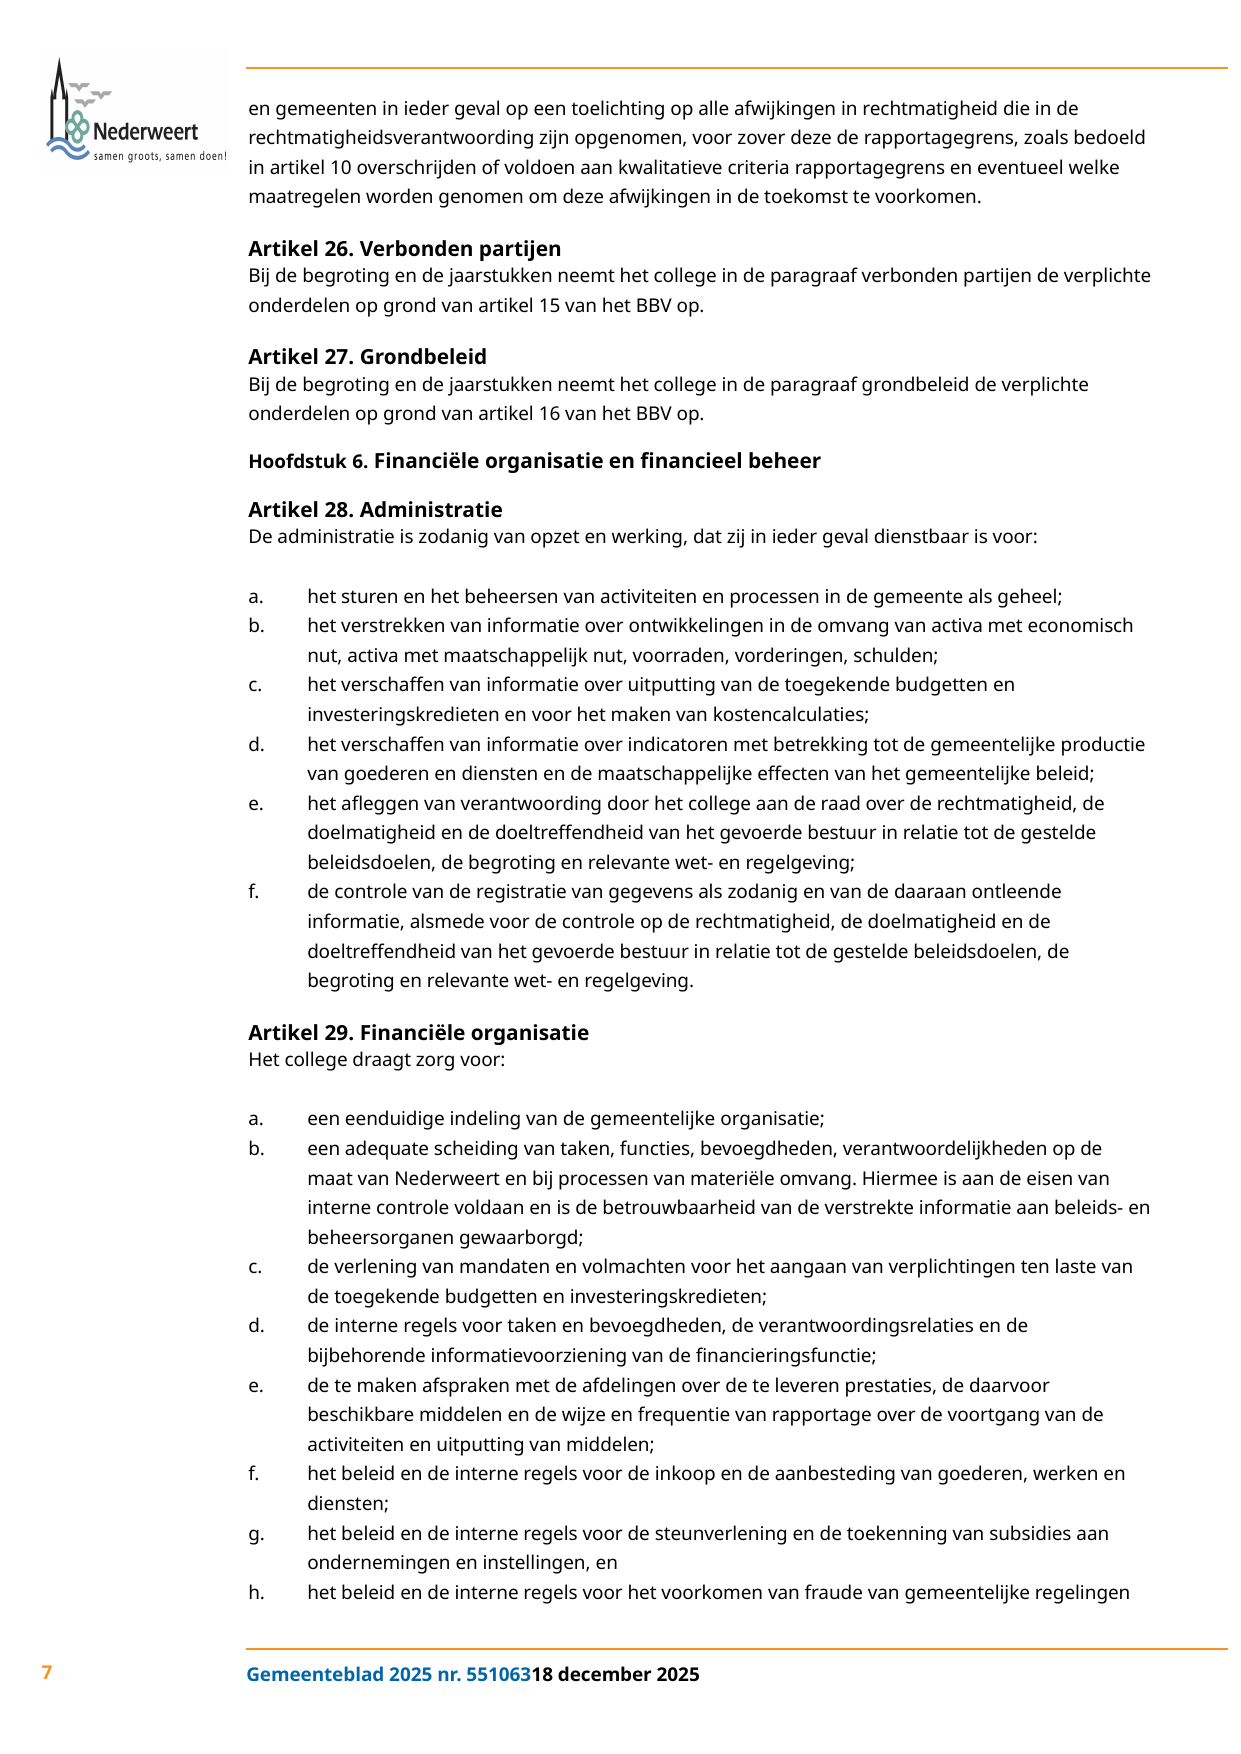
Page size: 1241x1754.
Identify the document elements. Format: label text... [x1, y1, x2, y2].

text Het college draagt zorg voor: [248, 1046, 1152, 1072]
text Artikel 28. Administratie [248, 495, 1152, 524]
list de controle van de registratie van gegevens als zodanig en van de daaraan ontleende informatie, alsmede voor de controle op de rechtmatigheid, de doelmatigheid en de doeltreffendheid van het gevoerde bestuur in relatie tot de gestelde beleidsdoelen, de begroting en relevante wet- en regelgeving. [248, 879, 1152, 993]
list een adequate scheiding van taken, functies, bevoegdheden, verantwoordelijkheden op de maat van Nederweert en bij processen van materiële omvang. Hiermee is aan de eisen van interne controle voldaan en is de betrouwbaarheid van de verstrekte informatie aan beleids- en beheersorganen gewaarborgd; [248, 1135, 1152, 1249]
list de interne regels voor taken en bevoegdheden, de verantwoordingsrelaties en de bijbehorende informatievoorziening van de financieringsfunctie; [248, 1313, 1152, 1368]
list het beleid en de interne regels voor de steunverlening en de toekenning van subsidies aan ondernemingen en instellingen, en [248, 1520, 1152, 1575]
picture [41, 47, 231, 172]
list het beleid en de interne regels voor de inkoop en de aanbesteding van goederen, werken en diensten; [248, 1461, 1152, 1516]
list het sturen en het beheersen van activiteiten en processen in de gemeente als geheel; [248, 583, 1152, 609]
list het verstrekken van informatie over ontwikkelingen in de omvang van activa met economisch nut, activa met maatschappelijk nut, voorraden, vorderingen, schulden; [248, 612, 1152, 668]
list het afleggen van verantwoording door het college aan de raad over de rechtmatigheid, de doelmatigheid en de doeltreffendheid van het gevoerde bestuur in relatie tot de gestelde beleidsdoelen, de begroting en relevante wet- en regelgeving; [248, 790, 1152, 875]
text Artikel 26. Verbonden partijen [248, 234, 1152, 262]
text De administratie is zodanig van opzet en werking, dat zij in ieder geval dienstbaar is voor: [248, 524, 1152, 549]
list het beleid en de interne regels voor het voorkomen van fraude van gemeentelijke regelingen [248, 1579, 1152, 1604]
text Artikel 29. Financiële organisatie [248, 1018, 1152, 1046]
text Bij de begroting en de jaarstukken neemt het college in de paragraaf grondbeleid de verplichte onderdelen op grond van artikel 16 van het BBV op. [248, 371, 1152, 426]
list het verschaffen van informatie over uitputting van de toegekende budgetten en investeringskredieten en voor het maken van kostencalculaties; [248, 672, 1152, 727]
list de verlening van mandaten en volmachten voor het aangaan van verplichtingen ten laste van de toegekende budgetten en investeringskredieten; [248, 1253, 1152, 1309]
text en gemeenten in ieder geval op een toelichting op alle afwijkingen in rechtmatigheid die in de rechtmatigheidsverantwoording zijn opgenomen, voor zover deze de rapportagegrens, zoals bedoeld in artikel 10 overschrijden of voldoen aan kwalitatieve criteria rapportagegrens en eventueel welke maatregelen worden genomen om deze afwijkingen in de toekomst te voorkomen. [248, 95, 1152, 209]
text Hoofdstuk 6. Financiële organisatie en financieel beheer [248, 446, 1152, 474]
text Artikel 27. Grondbeleid [248, 342, 1152, 371]
text Bij de begroting en de jaarstukken neemt het college in de paragraaf verbonden partijen de verplichte onderdelen op grond van artikel 15 van het BBV op. [248, 262, 1152, 318]
list het verschaffen van informatie over indicatoren met betrekking tot de gemeentelijke productie van goederen en diensten en de maatschappelijke effecten van het gemeentelijke beleid; [248, 731, 1152, 786]
list een eenduidige indeling van de gemeentelijke organisatie; [248, 1106, 1152, 1131]
list de te maken afspraken met de afdelingen over de te leveren prestaties, de daarvoor beschikbare middelen en de wijze en frequentie van rapportage over de voortgang van de activiteiten en uitputting van middelen; [248, 1372, 1152, 1457]
